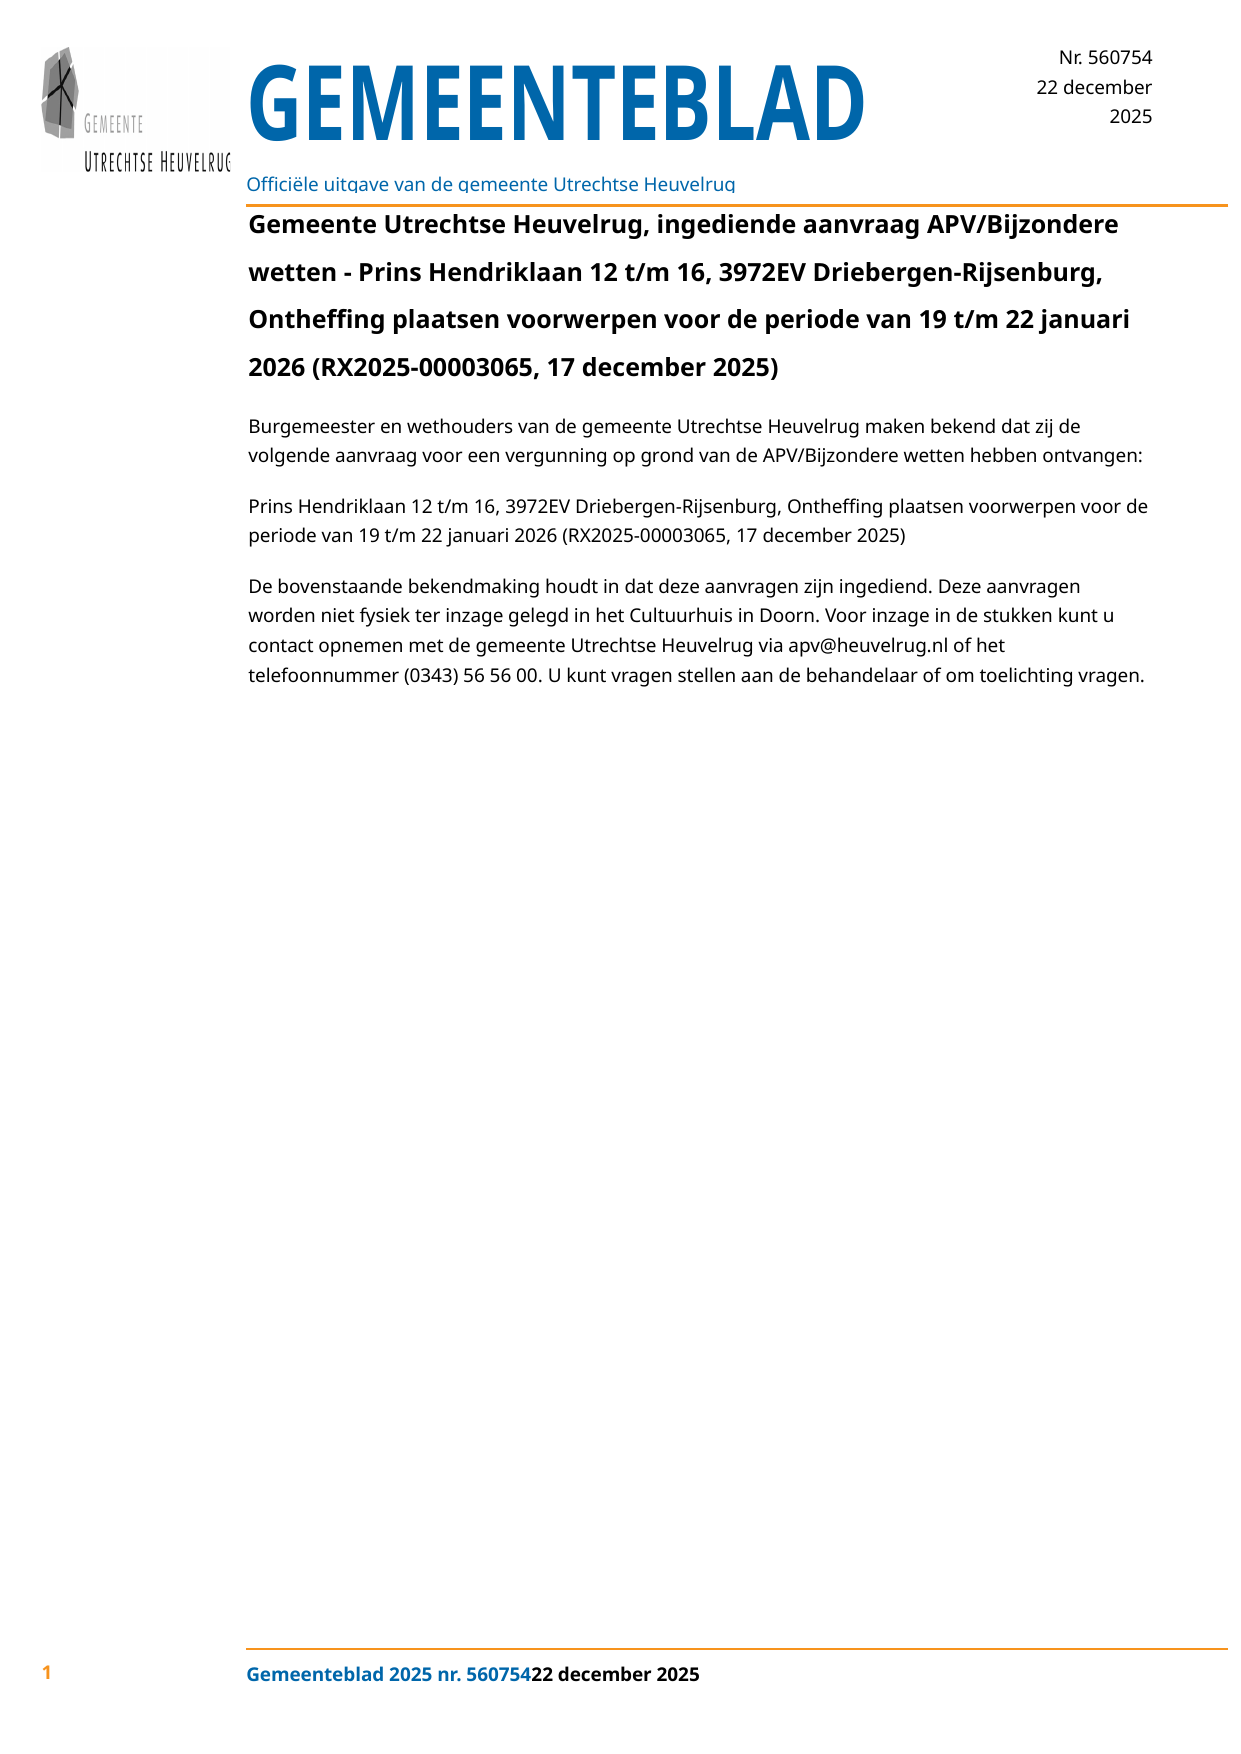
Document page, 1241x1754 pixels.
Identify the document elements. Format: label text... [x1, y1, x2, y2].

text Burgemeester en wethouders van de gemeente Utrechtse Heuvelrug maken bekend dat zij de volgende aanvraag voor een vergunning op grond van de APV/Bijzondere wetten hebben ontvangen: [248, 413, 1152, 468]
text De bovenstaande bekendmaking houdt in dat deze aanvragen zijn ingediend. Deze aanvragen worden niet fysiek ter inzage gelegd in het Cultuurhuis in Doorn. Voor inzage in de stukken kunt u contact opnemen met de gemeente Utrechtse Heuvelrug via apv@heuvelrug.nl of het telefoonnummer (0343) 56 56 00. U kunt vragen stellen aan de behandelaar of om toelichting vragen. [248, 573, 1152, 688]
picture [41, 47, 231, 172]
text Gemeente Utrechtse Heuvelrug, ingediende aanvraag APV/Bijzondere wetten - Prins Hendriklaan 12 t/m 16, 3972EV Driebergen-Rijsenburg, Ontheffing plaatsen voorwerpen voor de periode van 19 t/m 22 januari 2026 (RX2025-00003065, 17 december 2025) [248, 207, 1152, 384]
text Prins Hendriklaan 12 t/m 16, 3972EV Driebergen-Rijsenburg, Ontheffing plaatsen voorwerpen voor de periode van 19 t/m 22 januari 2026 (RX2025-00003065, 17 december 2025) [248, 493, 1152, 548]
